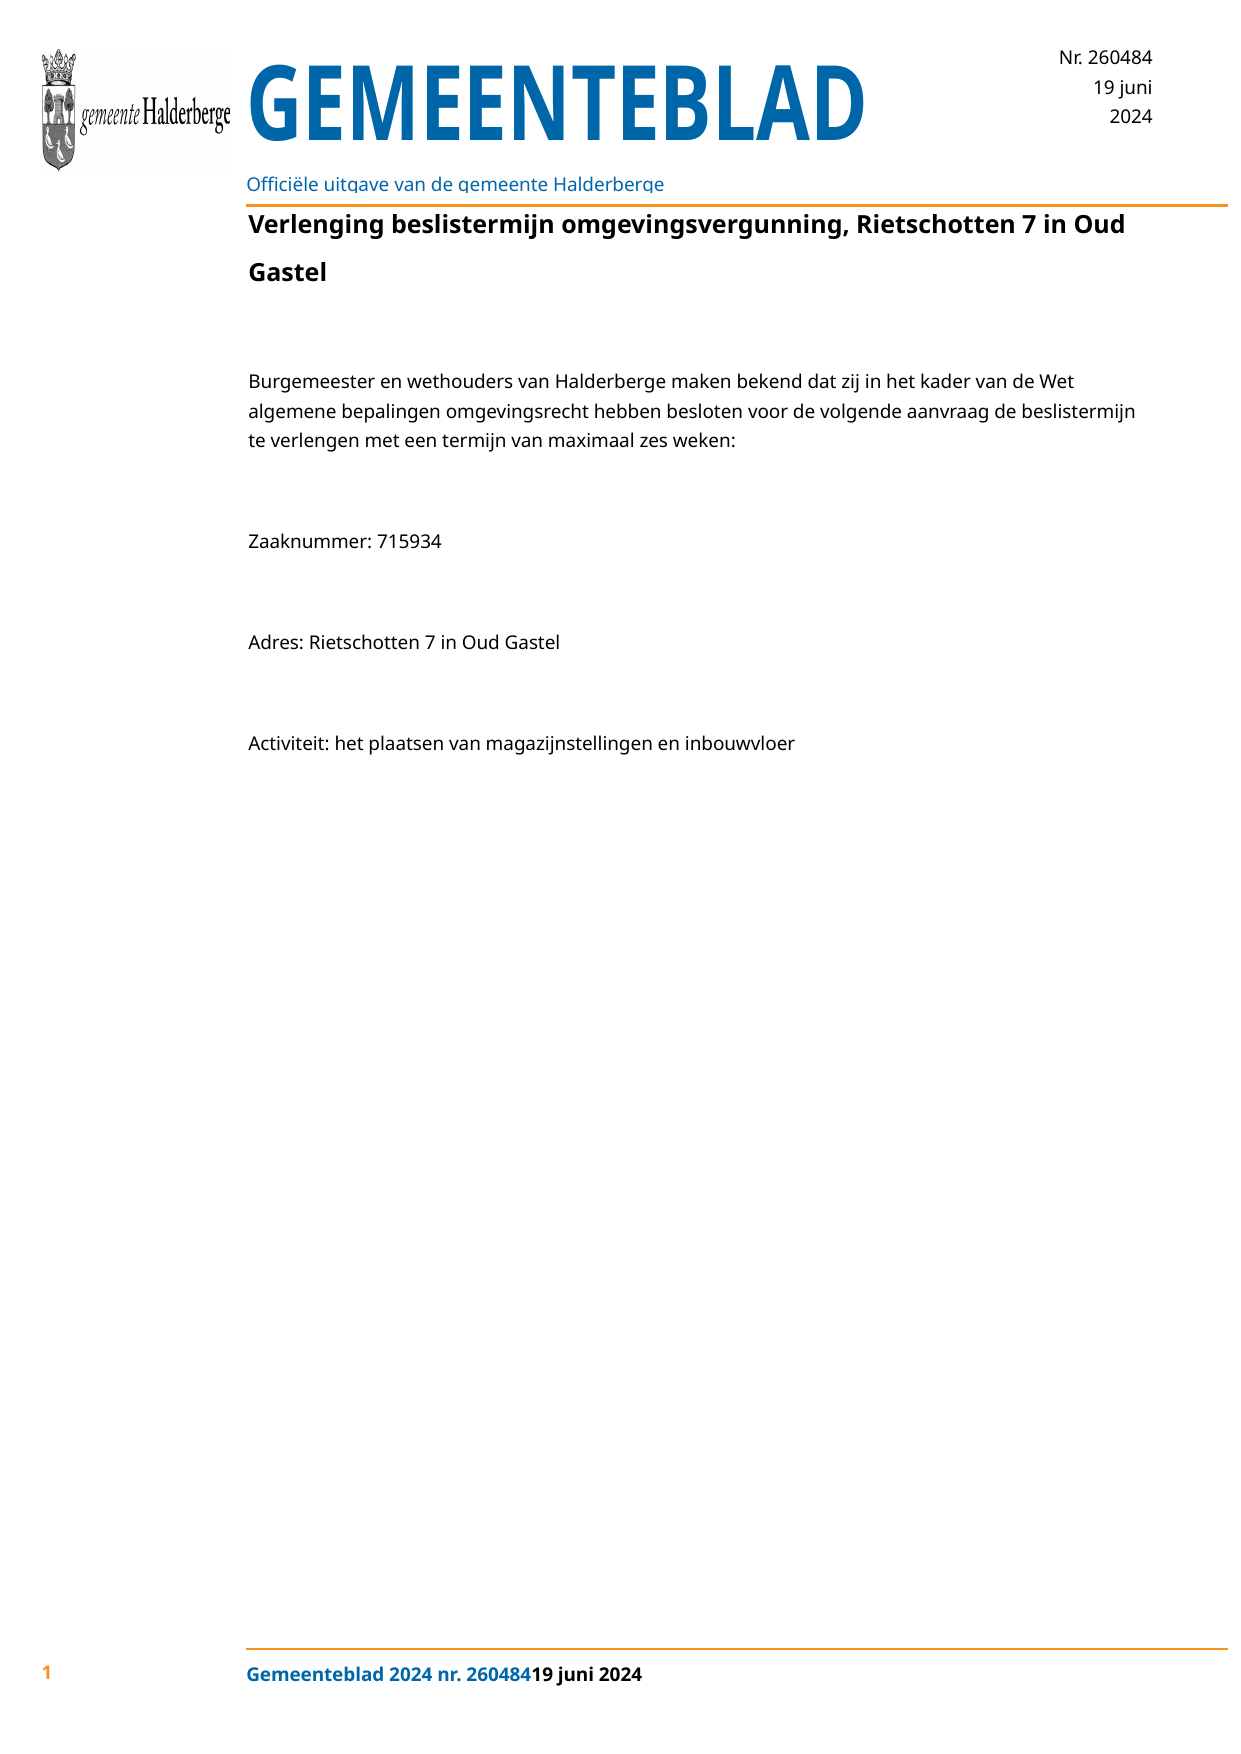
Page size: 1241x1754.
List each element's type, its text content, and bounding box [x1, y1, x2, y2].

text Verlenging beslistermijn omgevingsvergunning, Rietschotten 7 in Oud Gastel [248, 207, 1152, 288]
picture [41, 47, 231, 172]
text Burgemeester en wethouders van Halderberge maken bekend dat zij in het kader van de Wet algemene bepalingen omgevingsrecht hebben besloten voor de volgende aanvraag de beslistermijn te verlengen met een termijn van maximaal zes weken: [248, 368, 1152, 453]
text Zaaknummer: 715934 [248, 528, 1152, 554]
text Activiteit: het plaatsen van magazijnstellingen en inbouwvloer [248, 730, 1152, 756]
text Adres: Rietschotten 7 in Oud Gastel [248, 629, 1152, 655]
